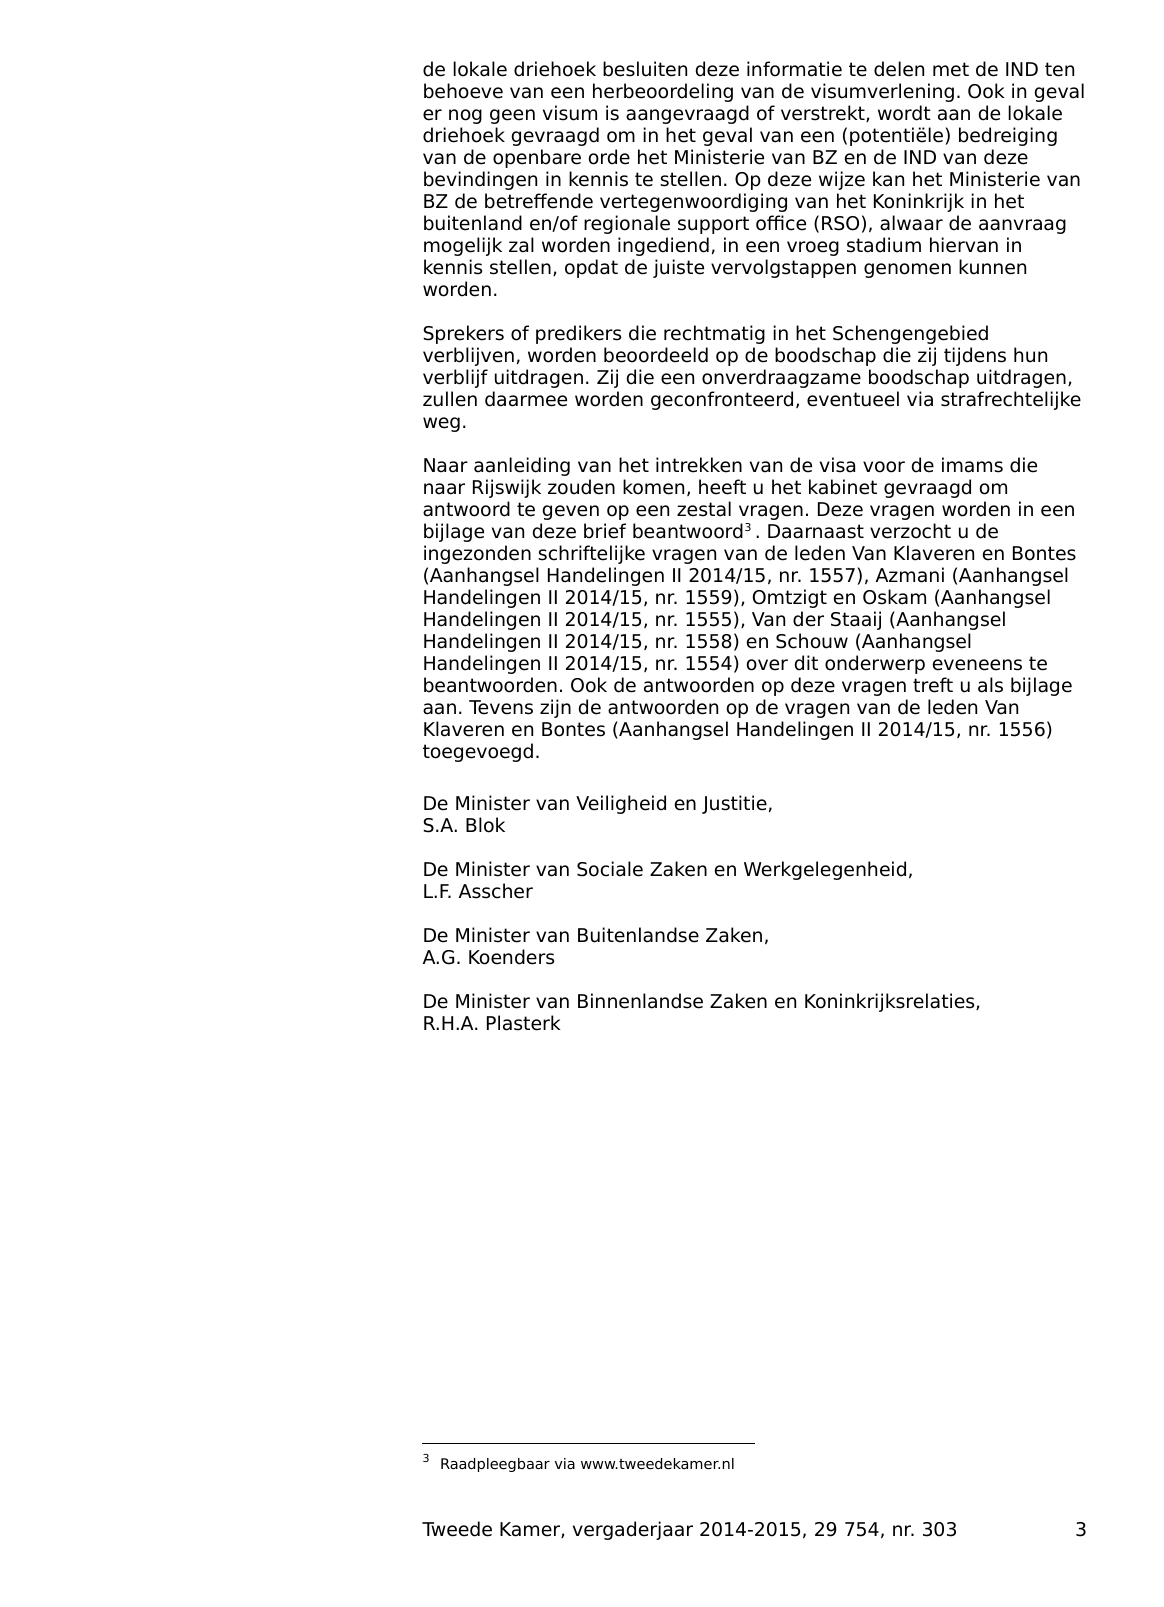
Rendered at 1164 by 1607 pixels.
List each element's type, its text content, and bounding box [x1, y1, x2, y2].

text de lokale driehoek besluiten deze informatie te delen met de IND ten behoeve van een herbeoordeling van de visumverlening. Ook in geval er nog geen visum is aangevraagd of verstrekt, wordt aan de lokale driehoek gevraagd om in het geval van een (potentiële) bedreiging van de openbare orde het Ministerie van BZ en de IND van deze bevindingen in kennis te stellen. Op deze wijze kan het Ministerie van BZ de betreffende vertegenwoordiging van het Koninkrijk in het buitenland en/of regionale support office (RSO), alwaar de aanvraag mogelijk zal worden ingediend, in een vroeg stadium hiervan in kennis stellen, opdat de juiste vervolgstappen genomen kunnen worden. [422, 59, 1087, 301]
text De Minister van Binnenlandse Zaken en Koninkrijksrelaties, R.H.A. Plasterk [422, 991, 1087, 1035]
text Sprekers of predikers die rechtmatig in het Schengengebied verblijven, worden beoordeeld op de boodschap die zij tijdens hun verblijf uitdragen. Zij die een onverdraagzame boodschap uitdragen, zullen daarmee worden geconfronteerd, eventueel via strafrechtelijke weg. [422, 323, 1087, 433]
text Naar aanleiding van het intrekken van de visa voor de imams die naar Rijswijk zouden komen, heeft u het kabinet gevraagd om antwoord te geven op een zestal vragen. Deze vragen worden in een bijlage van deze brief beantwoord. Daarnaast verzocht u de ingezonden schriftelijke vragen van de leden Van Klaveren en Bontes (Aanhangsel Handelingen II 2014/15, nr. 1557), Azmani (Aanhangsel Handelingen II 2014/15, nr. 1559), Omtzigt en Oskam (Aanhangsel Handelingen II 2014/15, nr. 1555), Van der Staaij (Aanhangsel Handelingen II 2014/15, nr. 1558) en Schouw (Aanhangsel Handelingen II 2014/15, nr. 1554) over dit onderwerp eveneens te beantwoorden. Ook de antwoorden op deze vragen treft u als bijlage aan. Tevens zijn de antwoorden op de vragen van de leden Van Klaveren en Bontes (Aanhangsel Handelingen II 2014/15, nr. 1556) toegevoegd. [422, 455, 1087, 763]
text De Minister van Veiligheid en Justitie, S.A. Blok [422, 793, 1087, 837]
text Raadpleegbaar via www.tweedekamer.nl [422, 1452, 1087, 1474]
text De Minister van Buitenlandse Zaken, A.G. Koenders [422, 925, 1087, 969]
text De Minister van Sociale Zaken en Werkgelegenheid, L.F. Asscher [422, 859, 1087, 903]
